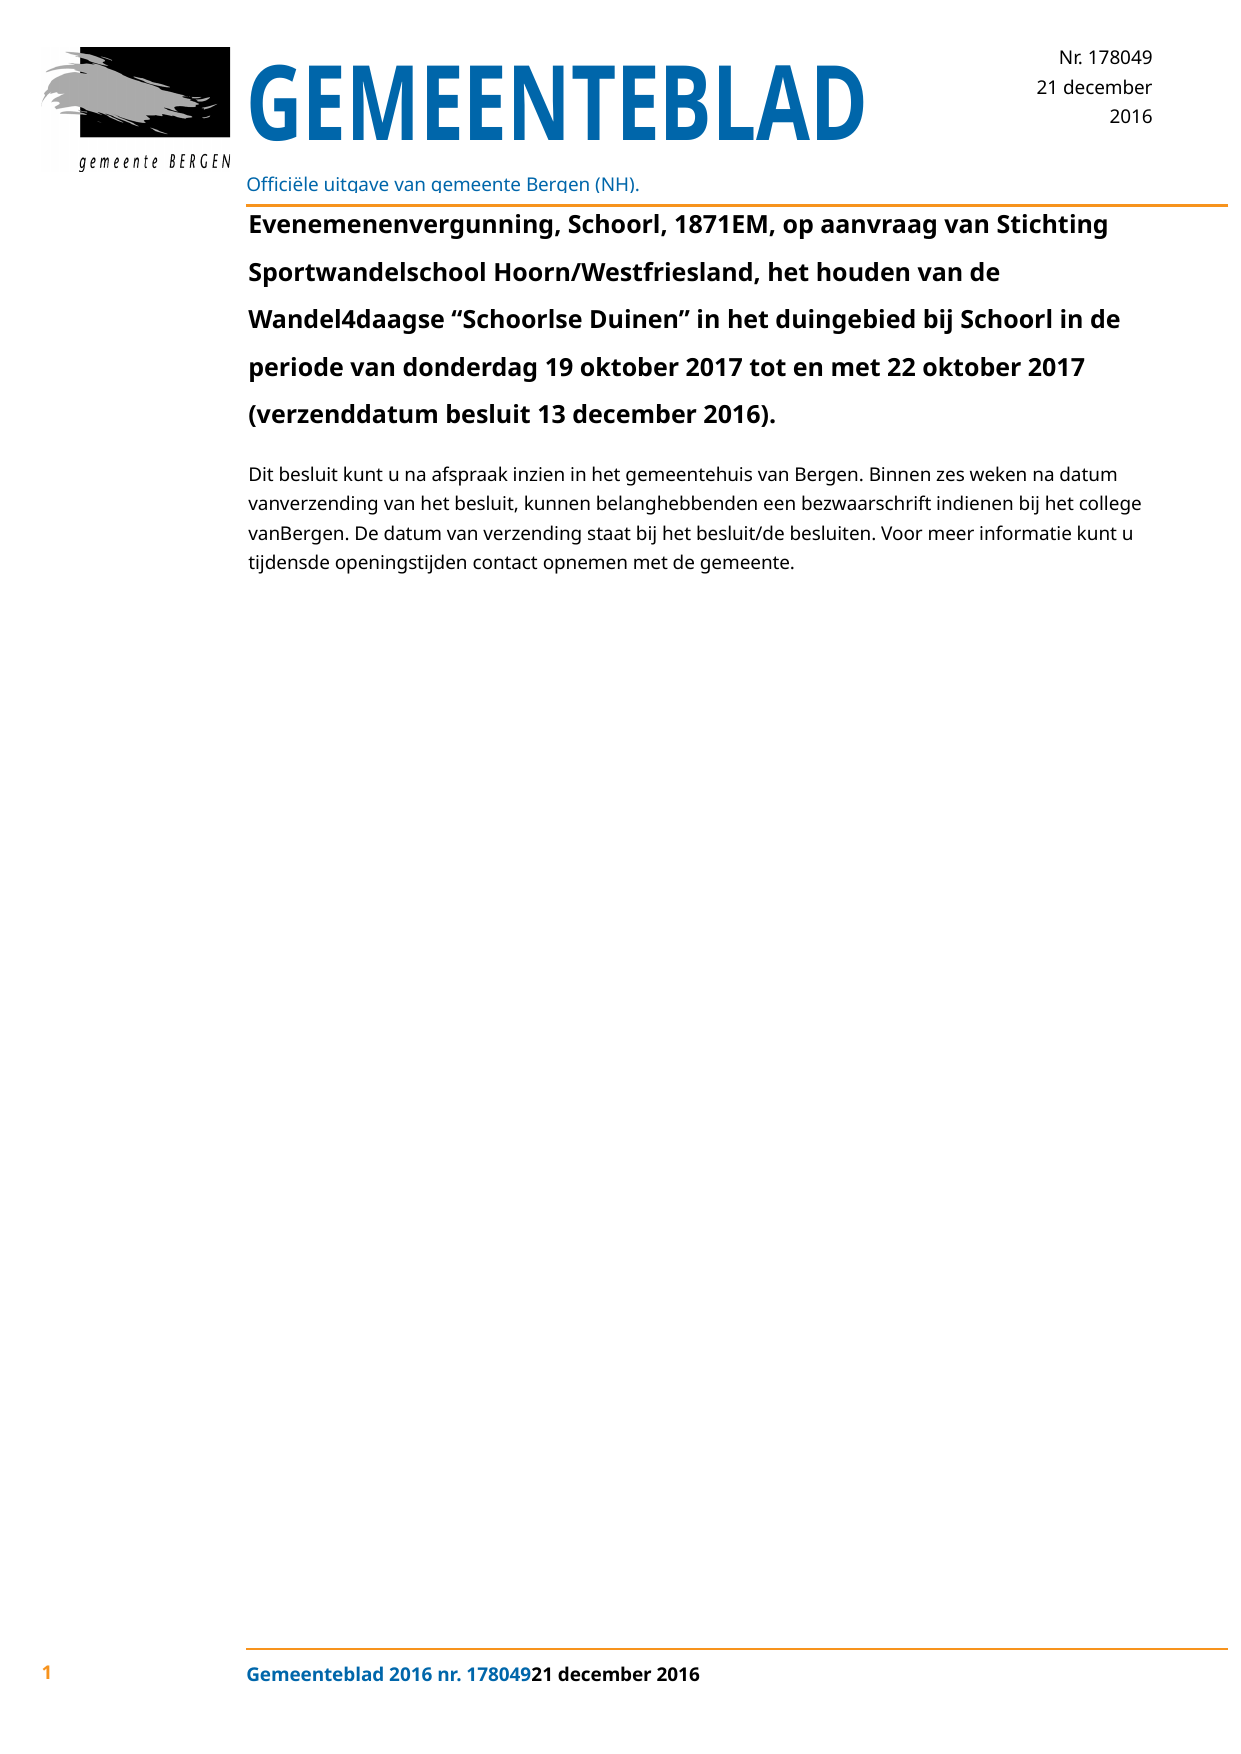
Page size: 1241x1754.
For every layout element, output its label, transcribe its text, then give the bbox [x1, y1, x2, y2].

text Evenemenenvergunning, Schoorl, 1871EM, op aanvraag van Stichting Sportwandelschool Hoorn/Westfriesland, het houden van de Wandel4daagse “Schoorlse Duinen” in het duingebied bij Schoorl in de periode van donderdag 19 oktober 2017 tot en met 22 oktober 2017 (verzenddatum besluit 13 december 2016). [248, 207, 1152, 431]
picture [41, 47, 231, 172]
text Dit besluit kunt u na afspraak inzien in het gemeentehuis van Bergen. Binnen zes weken na datum vanverzending van het besluit, kunnen belanghebbenden een bezwaarschrift indienen bij het college vanBergen. De datum van verzending staat bij het besluit/de besluiten. Voor meer informatie kunt u tijdensde openingstijden contact opnemen met de gemeente. [248, 461, 1152, 575]
